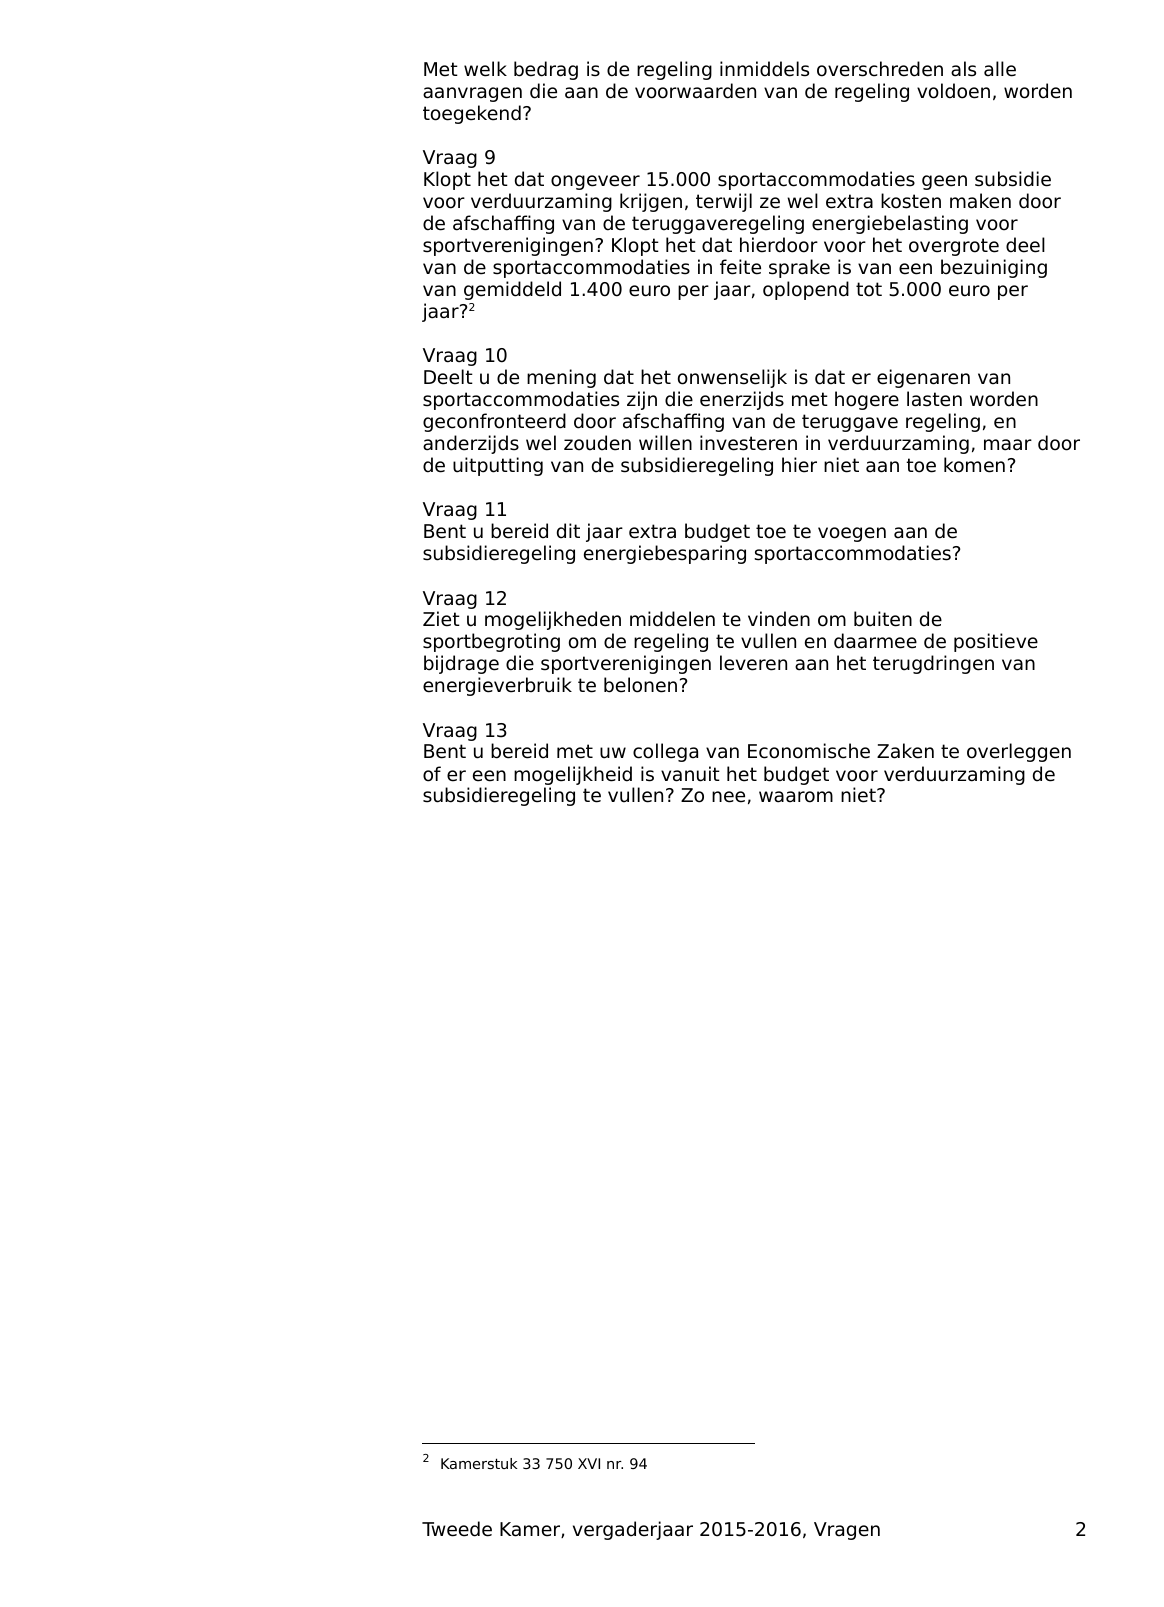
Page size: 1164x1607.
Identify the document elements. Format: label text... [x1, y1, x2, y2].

text Kamerstuk 33 750 XVI nr. 94 [422, 1452, 1087, 1474]
text Vraag 10 [422, 345, 1087, 367]
text Vraag 9 [422, 147, 1087, 169]
text Deelt u de mening dat het onwenselijk is dat er eigenaren van sportaccommodaties zijn die enerzijds met hogere lasten worden geconfronteerd door afschaffing van de teruggave regeling, en anderzijds wel zouden willen investeren in verduurzaming, maar door de uitputting van de subsidieregeling hier niet aan toe komen? [422, 367, 1087, 477]
text Vraag 12 [422, 587, 1087, 609]
text Bent u bereid dit jaar extra budget toe te voegen aan de subsidieregeling energiebesparing sportaccommodaties? [422, 521, 1087, 565]
text Klopt het dat ongeveer 15.000 sportaccommodaties geen subsidie voor verduurzaming krijgen, terwijl ze wel extra kosten maken door de afschaffing van de teruggaveregeling energiebelasting voor sportverenigingen? Klopt het dat hierdoor voor het overgrote deel van de sportaccommodaties in feite sprake is van een bezuiniging van gemiddeld 1.400 euro per jaar, oplopend tot 5.000 euro per jaar? [422, 169, 1087, 323]
text Vraag 13 [422, 719, 1087, 741]
text Bent u bereid met uw collega van Economische Zaken te overleggen of er een mogelijkheid is vanuit het budget voor verduurzaming de subsidieregeling te vullen? Zo nee, waarom niet? [422, 741, 1087, 807]
text Met welk bedrag is de regeling inmiddels overschreden als alle aanvragen die aan de voorwaarden van de regeling voldoen, worden toegekend? [422, 59, 1087, 125]
text Vraag 11 [422, 499, 1087, 521]
text Ziet u mogelijkheden middelen te vinden om buiten de sportbegroting om de regeling te vullen en daarmee de positieve bijdrage die sportverenigingen leveren aan het terugdringen van energieverbruik te belonen? [422, 609, 1087, 697]
